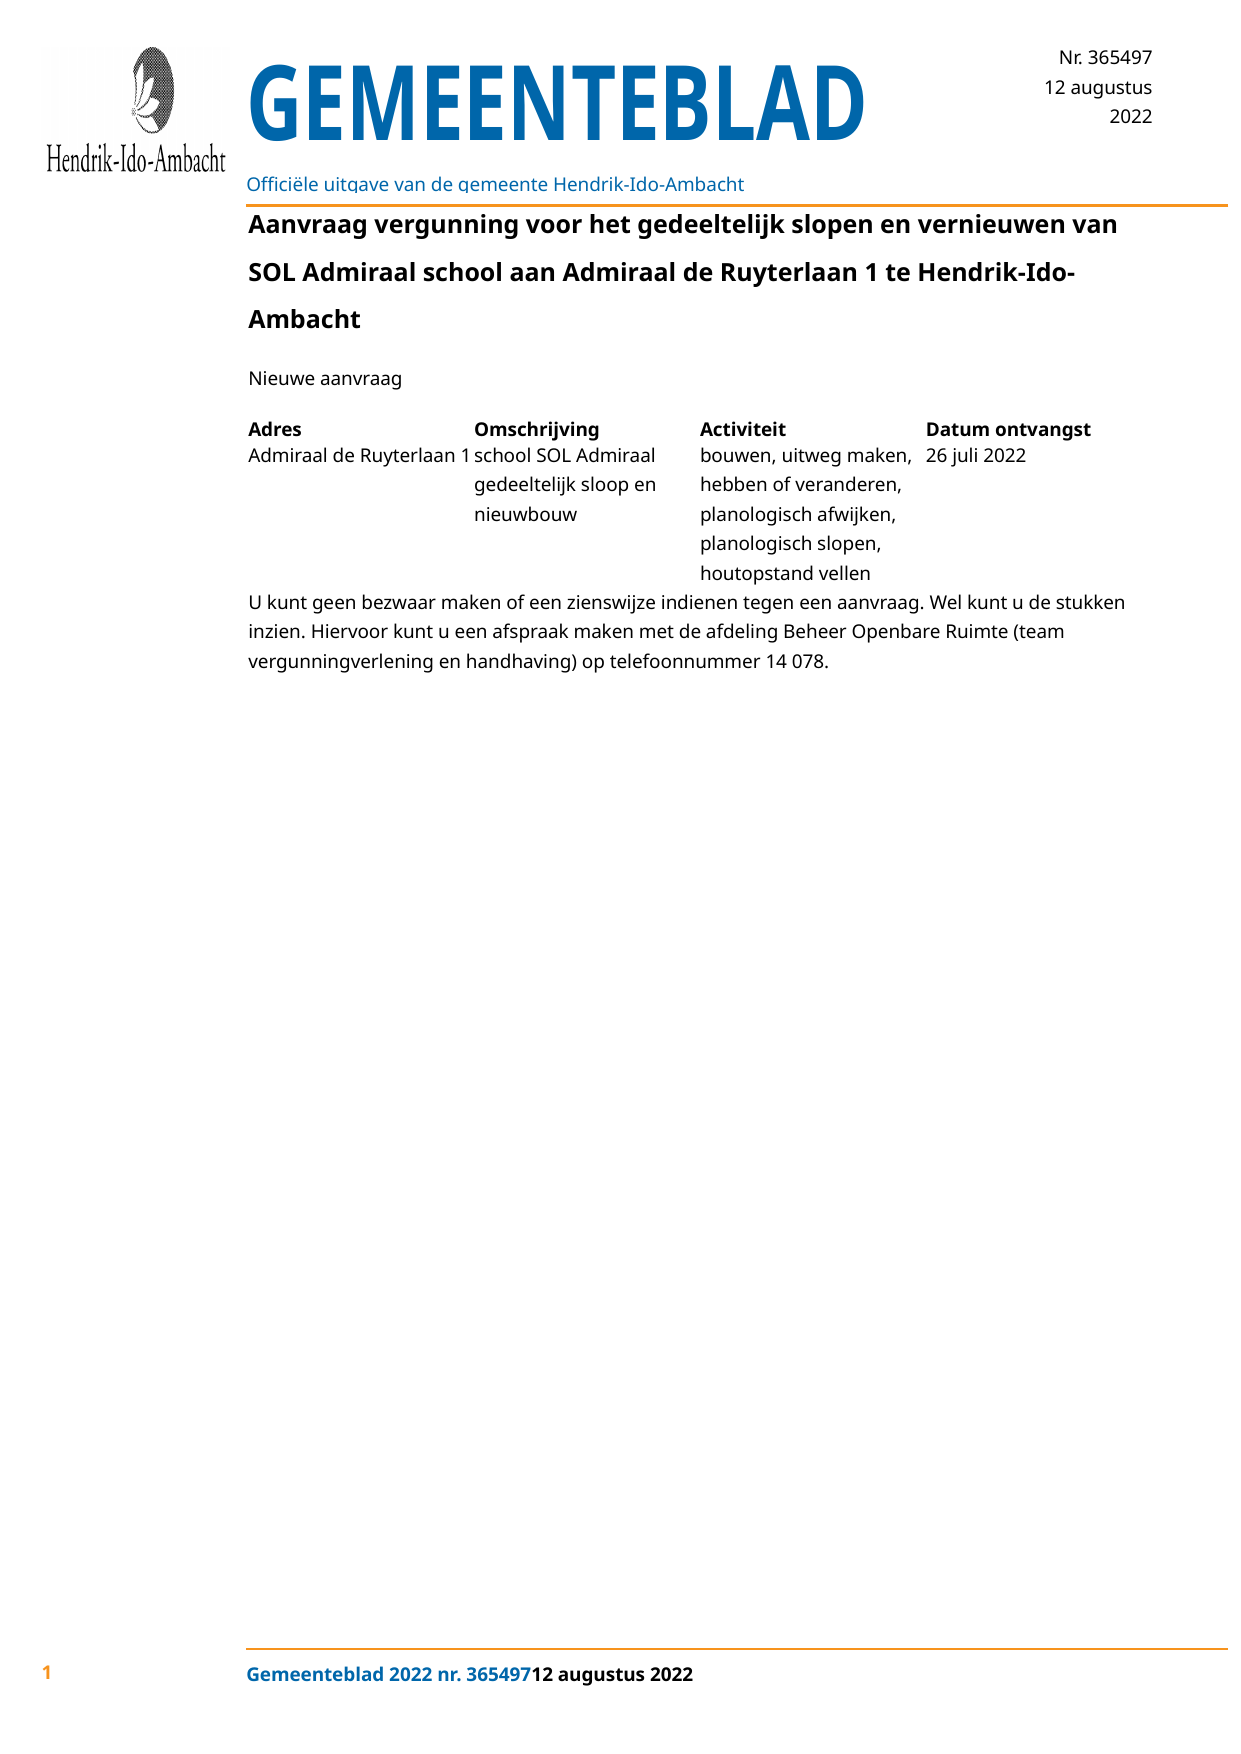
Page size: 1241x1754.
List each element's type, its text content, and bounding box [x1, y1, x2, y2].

text U kunt geen bezwaar maken of een zienswijze indienen tegen een aanvraag. Wel kunt u de stukken inzien. Hiervoor kunt u een afspraak maken met de afdeling Beheer Openbare Ruimte (team vergunningverlening en handhaving) op telefoonnummer 14 078. [248, 589, 1152, 674]
table_cell 26 juli 2022 [926, 442, 1152, 586]
text Nieuwe aanvraag [248, 366, 1152, 391]
table_header Datum ontvangst [926, 416, 1152, 442]
table_header Omschrijving [474, 416, 700, 442]
table_header Adres [248, 416, 474, 442]
text Aanvraag vergunning voor het gedeeltelijk slopen en vernieuwen van SOL Admiraal school aan Admiraal de Ruyterlaan 1 te Hendrik-Ido-Ambacht [248, 207, 1152, 336]
table_header Activiteit [700, 416, 926, 442]
table_cell bouwen, uitweg maken, hebben of veranderen, planologisch afwijken, planologisch slopen, houtopstand vellen [700, 442, 926, 586]
table_cell school SOL Admiraal gedeeltelijk sloop en nieuwbouw [474, 442, 700, 586]
picture [41, 47, 231, 172]
table_cell Admiraal de Ruyterlaan 1 [248, 442, 474, 586]
